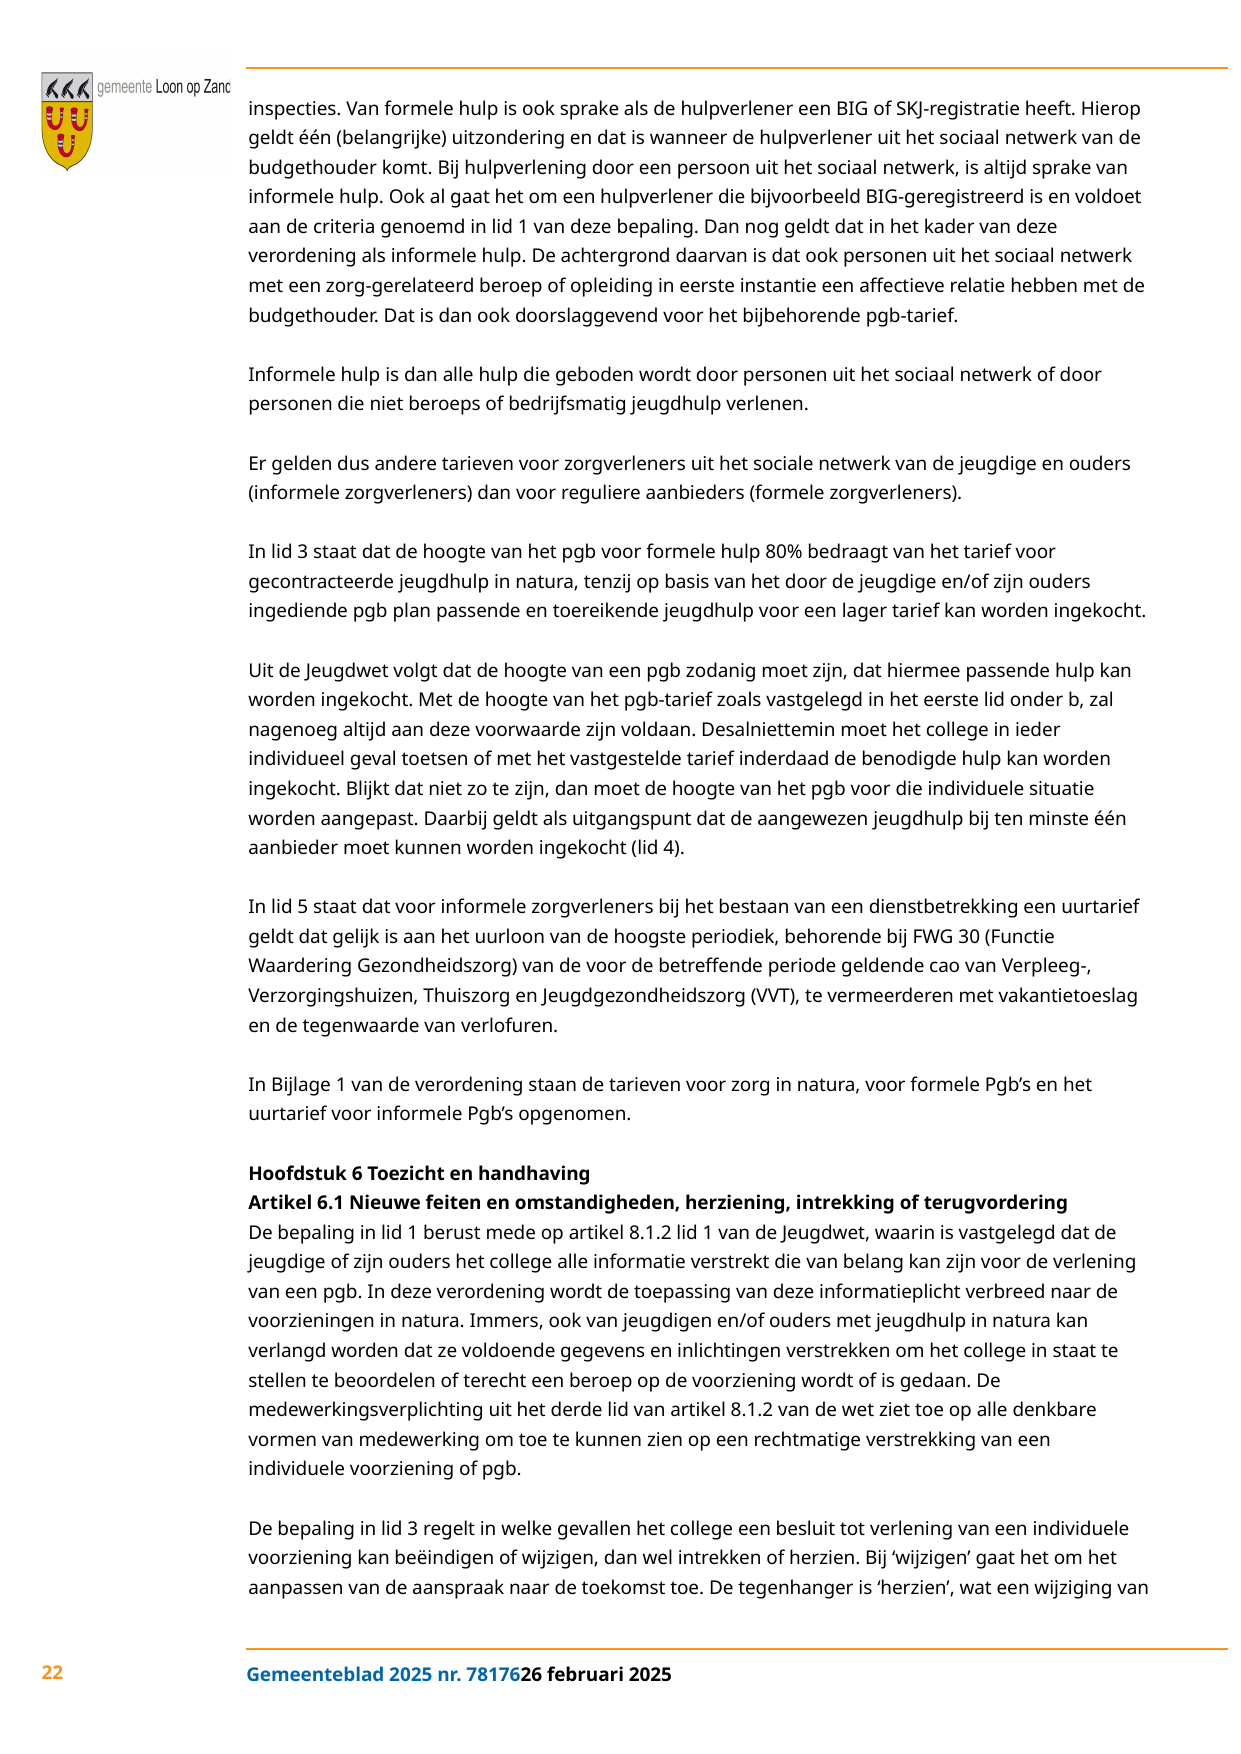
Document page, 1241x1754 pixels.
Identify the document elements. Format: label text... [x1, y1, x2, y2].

text In lid 3 staat dat de hoogte van het pgb voor formele hulp 80% bedraagt van het tarief voor gecontracteerde jeugdhulp in natura, tenzij op basis van het door de jeugdige en/of zijn ouders ingediende pgb plan passende en toereikende jeugdhulp voor een lager tarief kan worden ingekocht. [248, 538, 1152, 623]
text De bepaling in lid 3 regelt in welke gevallen het college een besluit tot verlening van een individuele voorziening kan beëindigen of wijzigen, dan wel intrekken of herzien. Bij ‘wijzigen’ gaat het om het aanpassen van de aanspraak naar de toekomst toe. De tegenhanger is ‘herzien’, wat een wijziging van [248, 1515, 1152, 1600]
text De bepaling in lid 1 berust mede op artikel 8.1.2 lid 1 van de Jeugdwet, waarin is vastgelegd dat de jeugdige of zijn ouders het college alle informatie verstrekt die van belang kan zijn voor de verlening van een pgb. In deze verordening wordt de toepassing van deze informatieplicht verbreed naar de voorzieningen in natura. Immers, ook van jeugdigen en/of ouders met jeugdhulp in natura kan verlangd worden dat ze voldoende gegevens en inlichtingen verstrekken om het college in staat te stellen te beoordelen of terecht een beroep op de voorziening wordt of is gedaan. De medewerkingsverplichting uit het derde lid van artikel 8.1.2 van de wet ziet toe op alle denkbare vormen van medewerking om toe te kunnen zien op een rechtmatige verstrekking van een individuele voorziening of pgb. [248, 1219, 1152, 1481]
text Uit de Jeugdwet volgt dat de hoogte van een pgb zodanig moet zijn, dat hiermee passende hulp kan worden ingekocht. Met de hoogte van het pgb-tarief zoals vastgelegd in het eerste lid onder b, zal nagenoeg altijd aan deze voorwaarde zijn voldaan. Desalniettemin moet het college in ieder individueel geval toetsen of met het vastgestelde tarief inderdaad de benodigde hulp kan worden ingekocht. Blijkt dat niet zo te zijn, dan moet de hoogte van het pgb voor die individuele situatie worden aangepast. Daarbij geldt als uitgangspunt dat de aangewezen jeugdhulp bij ten minste één aanbieder moet kunnen worden ingekocht (lid 4). [248, 657, 1152, 860]
text In lid 5 staat dat voor informele zorgverleners bij het bestaan van een dienstbetrekking een uurtarief geldt dat gelijk is aan het uurloon van de hoogste periodiek, behorende bij FWG 30 (Functie Waardering Gezondheidszorg) van de voor de betreffende periode geldende cao van Verpleeg-, Verzorgingshuizen, Thuiszorg en Jeugdgezondheidszorg (VVT), te vermeerderen met vakantietoeslag en de tegenwaarde van verlofuren. [248, 893, 1152, 1038]
text In Bijlage 1 van de verordening staan de tarieven voor zorg in natura, voor formele Pgb’s en het uurtarief voor informele Pgb’s opgenomen. [248, 1071, 1152, 1126]
picture [41, 47, 231, 172]
text Artikel 6.1 Nieuwe feiten en omstandigheden, herziening, intrekking of terugvordering [248, 1189, 1152, 1215]
text Er gelden dus andere tarieven voor zorgverleners uit het sociale netwerk van de jeugdige en ouders (informele zorgverleners) dan voor reguliere aanbieders (formele zorgverleners). [248, 450, 1152, 505]
text inspecties. Van formele hulp is ook sprake als de hulpverlener een BIG of SKJ-registratie heeft. Hierop geldt één (belangrijke) uitzondering en dat is wanneer de hulpverlener uit het sociaal netwerk van de budgethouder komt. Bij hulpverlening door een persoon uit het sociaal netwerk, is altijd sprake van informele hulp. Ook al gaat het om een hulpverlener die bijvoorbeeld BIG-geregistreerd is en voldoet aan de criteria genoemd in lid 1 van deze bepaling. Dan nog geldt dat in het kader van deze verordening als informele hulp. De achtergrond daarvan is dat ook personen uit het sociaal netwerk met een zorg-gerelateerd beroep of opleiding in eerste instantie een affectieve relatie hebben met de budgethouder. Dat is dan ook doorslaggevend voor het bijbehorende pgb-tarief. [248, 95, 1152, 328]
text Hoofdstuk 6 Toezicht en handhaving [248, 1160, 1152, 1186]
text Informele hulp is dan alle hulp die geboden wordt door personen uit het sociaal netwerk of door personen die niet beroeps of bedrijfsmatig jeugdhulp verlenen. [248, 361, 1152, 416]
